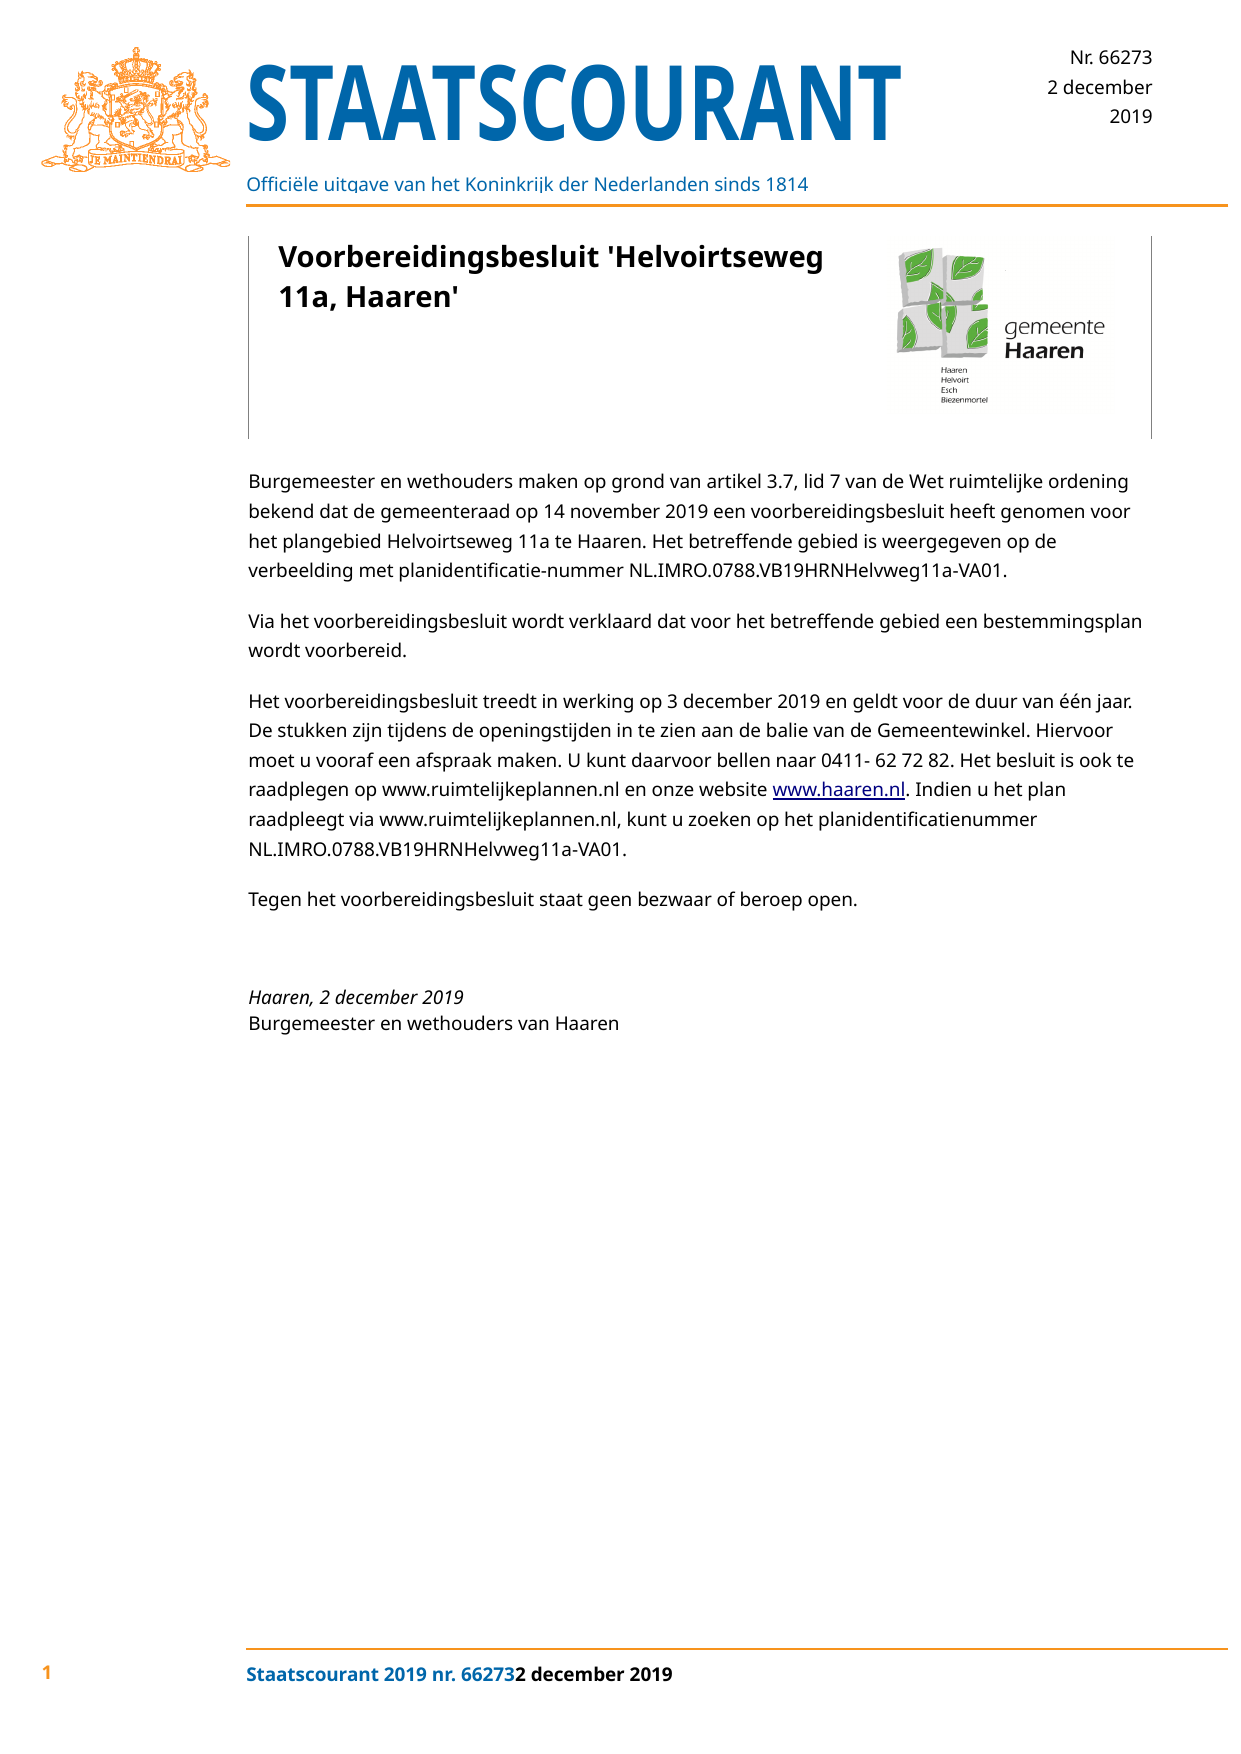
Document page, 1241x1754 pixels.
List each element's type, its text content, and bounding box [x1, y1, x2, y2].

text Het voorbereidingsbesluit treedt in werking op 3 december 2019 en geldt voor de duur van één jaar. De stukken zijn tijdens de openingstijden in te zien aan de balie van de Gemeentewinkel. Hiervoor moet u vooraf een afspraak maken. U kunt daarvoor bellen naar 0411- 62 72 82. Het besluit is ook te raadplegen op www.ruimtelijkeplannen.nl en onze website www.haaren.nl. Indien u het plan raadpleegt via www.ruimtelijkeplannen.nl, kunt u zoeken op het planidentificatienummer NL.IMRO.0788.VB19HRNHelvweg11a-VA01. [248, 688, 1152, 861]
table_header Voorbereidingsbesluit 'Helvoirtseweg 11a, Haaren' [249, 236, 850, 439]
picture [41, 47, 231, 172]
table_header [850, 414, 1151, 439]
table_header [1115, 236, 1151, 413]
text Burgemeester en wethouders maken op grond van artikel 3.7, lid 7 van de Wet ruimtelijke ordening bekend dat de gemeenteraad op 14 november 2019 een voorbereidingsbesluit heeft genomen voor het plangebied Helvoirtseweg 11a te Haaren. Het betreffende gebied is weergegeven op de verbeelding met planidentificatie-nummer NL.IMRO.0788.VB19HRNHelvweg11a-VA01. [248, 469, 1152, 583]
text Burgemeester en wethouders van Haaren [248, 1010, 1152, 1036]
text Haaren, 2 december 2019 [248, 984, 1152, 1010]
table_header [850, 236, 886, 413]
text Via het voorbereidingsbesluit wordt verklaard dat voor het betreffende gebied een bestemmingsplan wordt voorbereid. [248, 608, 1152, 663]
picture [886, 236, 1115, 414]
text Tegen het voorbereidingsbesluit staat geen bezwaar of beroep open. [248, 886, 1152, 912]
